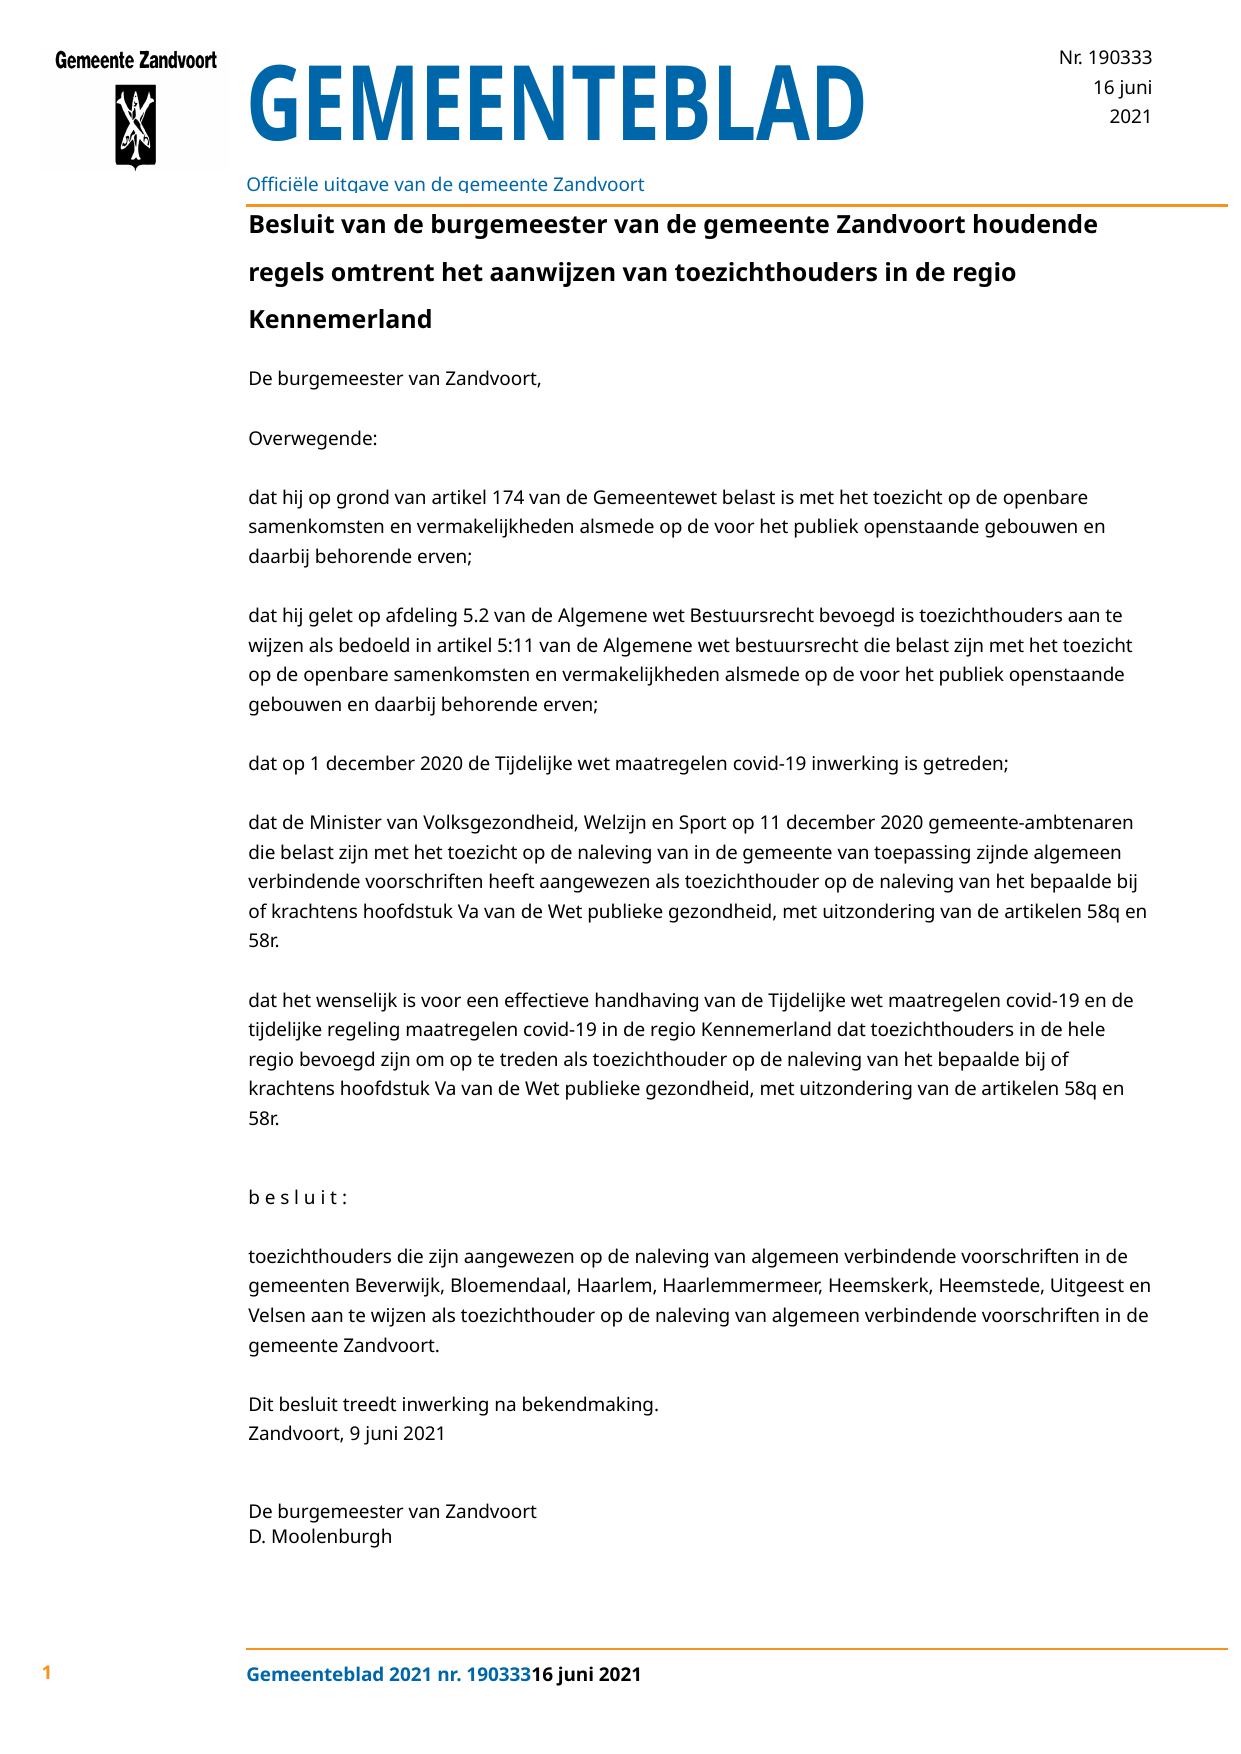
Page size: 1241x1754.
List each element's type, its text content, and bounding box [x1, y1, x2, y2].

text Zandvoort, 9 juni 2021 [248, 1421, 1152, 1446]
text De burgemeester van Zandvoort [248, 1498, 1152, 1523]
text dat het wenselijk is voor een effectieve handhaving van de Tijdelijke wet maatregelen covid-19 en de tijdelijke regeling maatregelen covid-19 in de regio Kennemerland dat toezichthouders in de hele regio bevoegd zijn om op te treden als toezichthouder op de naleving van het bepaalde bij of krachtens hoofdstuk Va van de Wet publieke gezondheid, met uitzondering van de artikelen 58q en 58r. [248, 987, 1152, 1131]
text dat de Minister van Volksgezondheid, Welzijn en Sport op 11 december 2020 gemeente-ambtenaren die belast zijn met het toezicht op de naleving van in de gemeente van toepassing zijnde algemeen verbindende voorschriften heeft aangewezen als toezichthouder op de naleving van het bepaalde bij of krachtens hoofdstuk Va van de Wet publieke gezondheid, met uitzondering van de artikelen 58q en 58r. [248, 809, 1152, 953]
text Besluit van de burgemeester van de gemeente Zandvoort houdende regels omtrent het aanwijzen van toezichthouders in de regio Kennemerland [248, 207, 1152, 336]
text De burgemeester van Zandvoort, [248, 366, 1152, 391]
text dat hij gelet op afdeling 5.2 van de Algemene wet Bestuursrecht bevoegd is toezichthouders aan te wijzen als bedoeld in artikel 5:11 van de Algemene wet bestuursrecht die belast zijn met het toezicht op de openbare samenkomsten en vermakelijkheden alsmede op de voor het publiek openstaande gebouwen en daarbij behorende erven; [248, 602, 1152, 717]
text dat hij op grond van artikel 174 van de Gemeentewet belast is met het toezicht op de openbare samenkomsten en vermakelijkheden alsmede op de voor het publiek openstaande gebouwen en daarbij behorende erven; [248, 484, 1152, 569]
text D. Moolenburgh [248, 1523, 1152, 1549]
text toezichthouders die zijn aangewezen op de naleving van algemeen verbindende voorschriften in de gemeenten Beverwijk, Bloemendaal, Haarlem, Haarlemmermeer, Heemskerk, Heemstede, Uitgeest en Velsen aan te wijzen als toezichthouder op de naleving van algemeen verbindende voorschriften in de gemeente Zandvoort. [248, 1243, 1152, 1358]
text b e s l u i t : [248, 1184, 1152, 1210]
text Overwegende: [248, 425, 1152, 450]
text dat op 1 december 2020 de Tijdelijke wet maatregelen covid-19 inwerking is getreden; [248, 750, 1152, 776]
picture [41, 47, 231, 172]
text Dit besluit treedt inwerking na bekendmaking. [248, 1391, 1152, 1417]
